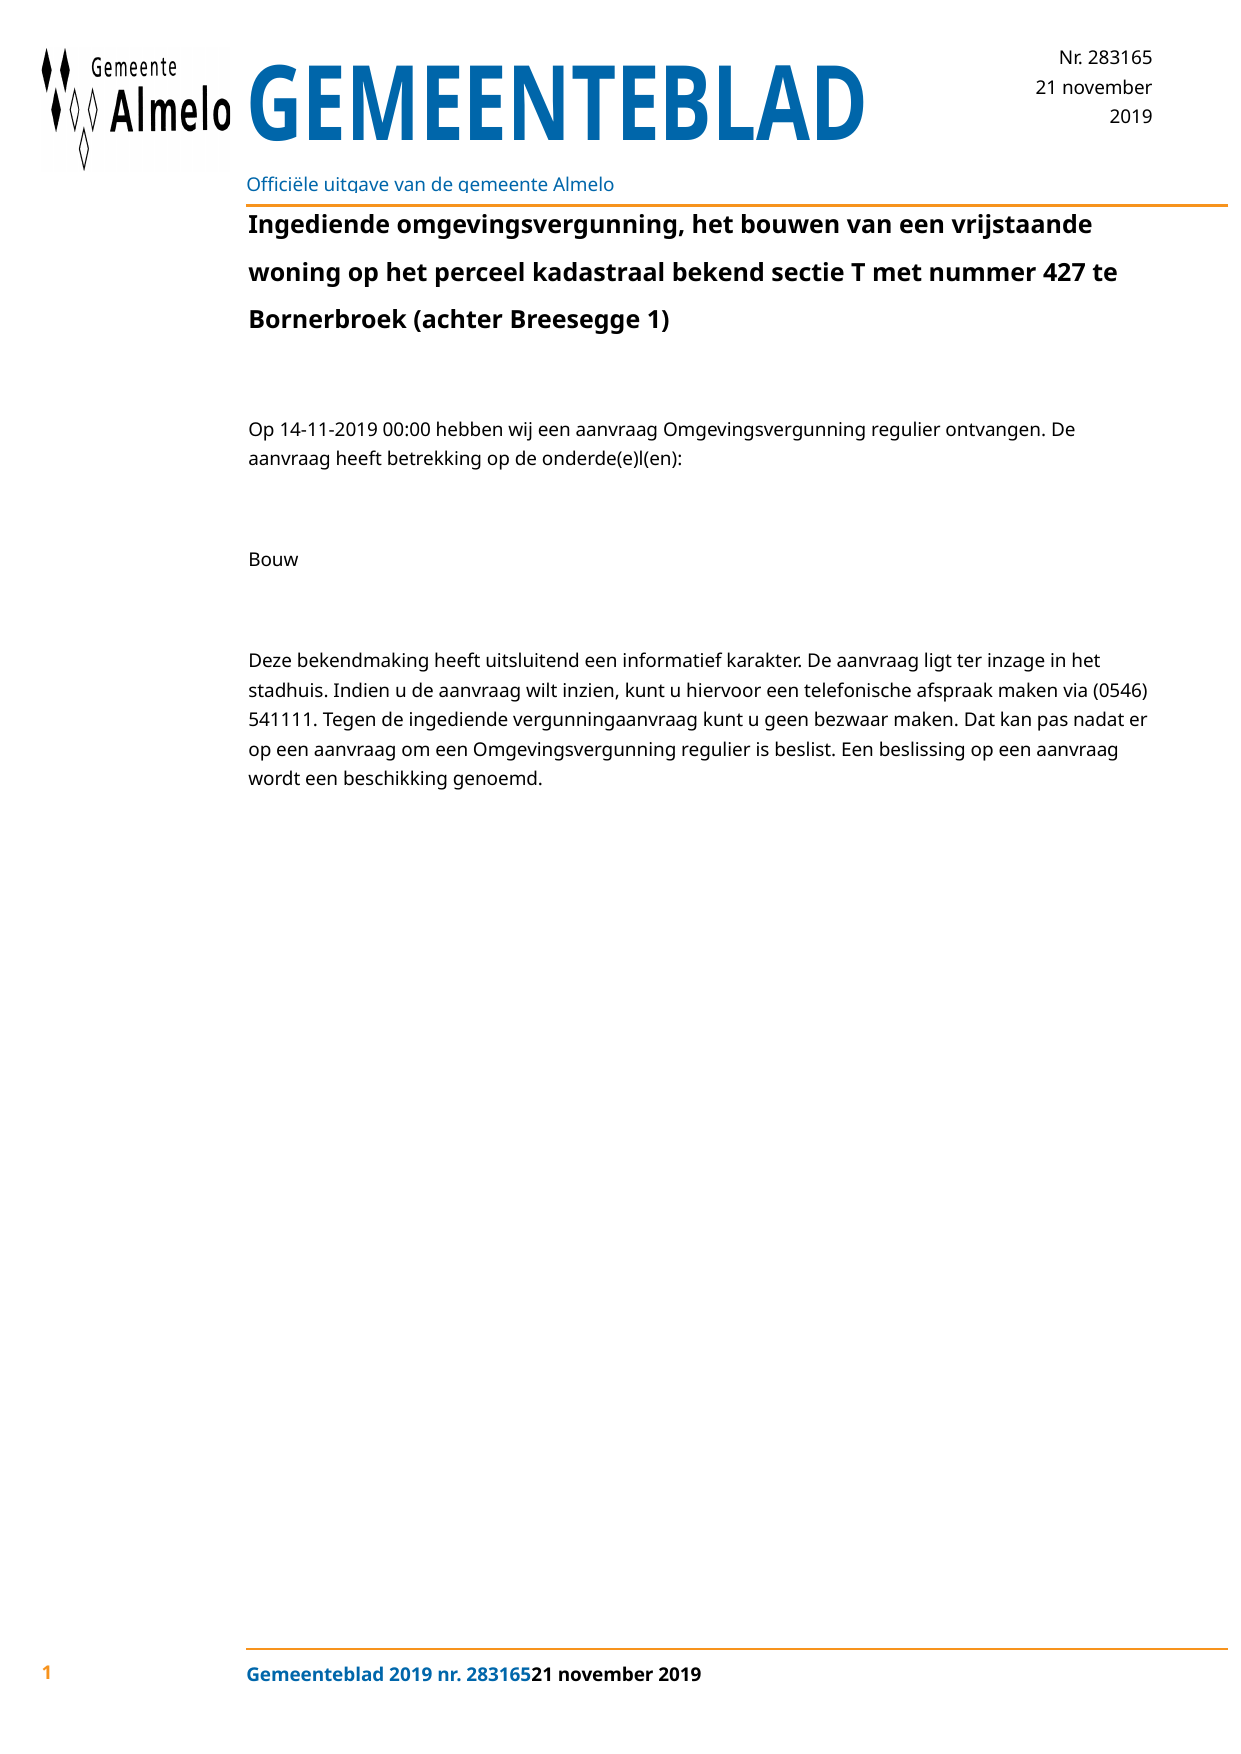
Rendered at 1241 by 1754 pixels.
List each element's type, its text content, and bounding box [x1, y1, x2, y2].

text Bouw [248, 546, 1152, 572]
text Ingediende omgevingsvergunning, het bouwen van een vrijstaande woning op het perceel kadastraal bekend sectie T met nummer 427 te Bornerbroek (achter Breesegge 1) [248, 207, 1152, 336]
text Deze bekendmaking heeft uitsluitend een informatief karakter. De aanvraag ligt ter inzage in het stadhuis. Indien u de aanvraag wilt inzien, kunt u hiervoor een telefonische afspraak maken via (0546) 541111. Tegen de ingediende vergunningaanvraag kunt u geen bezwaar maken. Dat kan pas nadat er op een aanvraag om een Omgevingsvergunning regulier is beslist. Een beslissing op een aanvraag wordt een beschikking genoemd. [248, 647, 1152, 791]
text Op 14-11-2019 00:00 hebben wij een aanvraag Omgevingsvergunning regulier ontvangen. De aanvraag heeft betrekking op de onderde(e)l(en): [248, 416, 1152, 471]
picture [41, 47, 231, 172]
